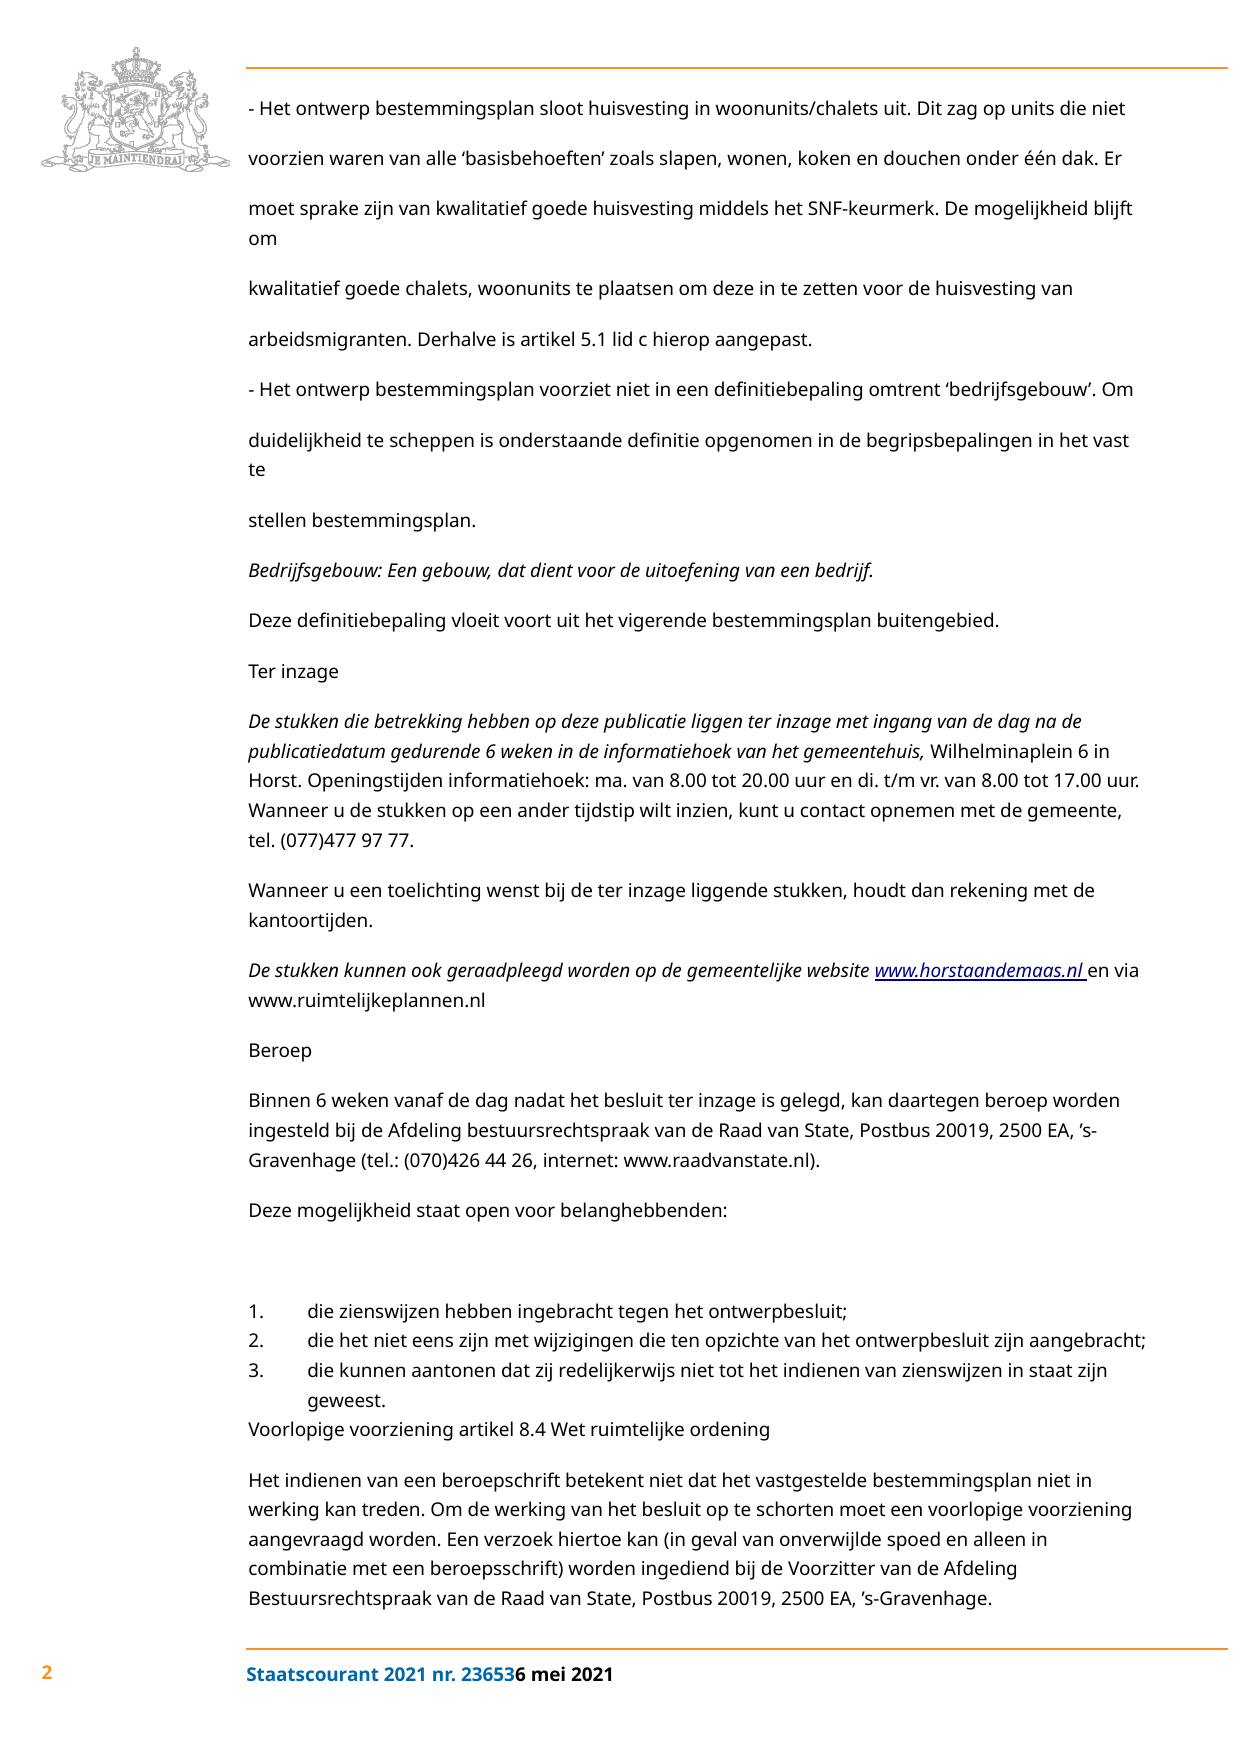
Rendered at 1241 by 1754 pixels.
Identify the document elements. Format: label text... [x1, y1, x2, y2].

list die kunnen aantonen dat zij redelijkerwijs niet tot het indienen van zienswijzen in staat zijn geweest. [248, 1357, 1152, 1413]
list die het niet eens zijn met wijzigingen die ten opzichte van het ontwerpbesluit zijn aangebracht; [248, 1328, 1152, 1353]
text duidelijkheid te scheppen is onderstaande definitie opgenomen in de begripsbepalingen in het vast te [248, 427, 1152, 482]
text arbeidsmigranten. Derhalve is artikel 5.1 lid c hierop aangepast. [248, 326, 1152, 352]
text Het indienen van een beroepschrift betekent niet dat het vastgestelde bestemmingsplan niet in werking kan treden. Om de werking van het besluit op te schorten moet een voorlopige voorziening aangevraagd worden. Een verzoek hiertoe kan (in geval van onverwijlde spoed en alleen in combinatie met een beroepsschrift) worden ingediend bij de Voorzitter van de Afdeling Bestuursrechtspraak van de Raad van State, Postbus 20019, 2500 EA, ’s-Gravenhage. [248, 1467, 1152, 1611]
text Bedrijfsgebouw: Een gebouw, dat dient voor de uitoefening van een bedrijf. [248, 557, 1152, 583]
text Wanneer u een toelichting wenst bij de ter inzage liggende stukken, houdt dan rekening met de kantoortijden. [248, 877, 1152, 933]
text Binnen 6 weken vanaf de dag nadat het besluit ter inzage is gelegd, kan daartegen beroep worden ingesteld bij de Afdeling bestuursrechtspraak van de Raad van State, Postbus 20019, 2500 EA, ’s-Gravenhage (tel.: (070)426 44 26, internet: www.raadvanstate.nl). [248, 1088, 1152, 1173]
text Deze definitiebepaling vloeit voort uit het vigerende bestemmingsplan buitengebied. [248, 608, 1152, 633]
text Beroep [248, 1037, 1152, 1063]
picture [41, 47, 231, 172]
text Deze mogelijkheid staat open voor belanghebbenden: [248, 1197, 1152, 1223]
text - Het ontwerp bestemmingsplan sloot huisvesting in woonunits/chalets uit. Dit zag op units die niet [248, 95, 1152, 121]
text moet sprake zijn van kwalitatief goede huisvesting middels het SNF-keurmerk. De mogelijkheid blijft om [248, 196, 1152, 251]
text De stukken kunnen ook geraadpleegd worden op de gemeentelijke website www.horstaandemaas.nl en via www.ruimtelijkeplannen.nl [248, 957, 1152, 1013]
text Voorlopige voorziening artikel 8.4 Wet ruimtelijke ordening [248, 1416, 1152, 1442]
list die zienswijzen hebben ingebracht tegen het ontwerpbesluit; [248, 1298, 1152, 1324]
text kwalitatief goede chalets, woonunits te plaatsen om deze in te zetten voor de huisvesting van [248, 276, 1152, 301]
text - Het ontwerp bestemmingsplan voorziet niet in een definitiebepaling omtrent ‘bedrijfsgebouw’. Om [248, 376, 1152, 402]
text De stukken die betrekking hebben op deze publicatie liggen ter inzage met ingang van de dag na de publicatiedatum gedurende 6 weken in de informatiehoek van het gemeentehuis, Wilhelminaplein 6 in Horst. Openingstijden informatiehoek: ma. van 8.00 tot 20.00 uur en di. t/m vr. van 8.00 tot 17.00 uur. Wanneer u de stukken op een ander tijdstip wilt inzien, kunt u contact opnemen met de gemeente, tel. (077)477 97 77. [248, 708, 1152, 853]
text voorzien waren van alle ‘basisbehoeften’ zoals slapen, wonen, koken en douchen onder één dak. Er [248, 145, 1152, 171]
text Ter inzage [248, 658, 1152, 684]
text stellen bestemmingsplan. [248, 507, 1152, 533]
